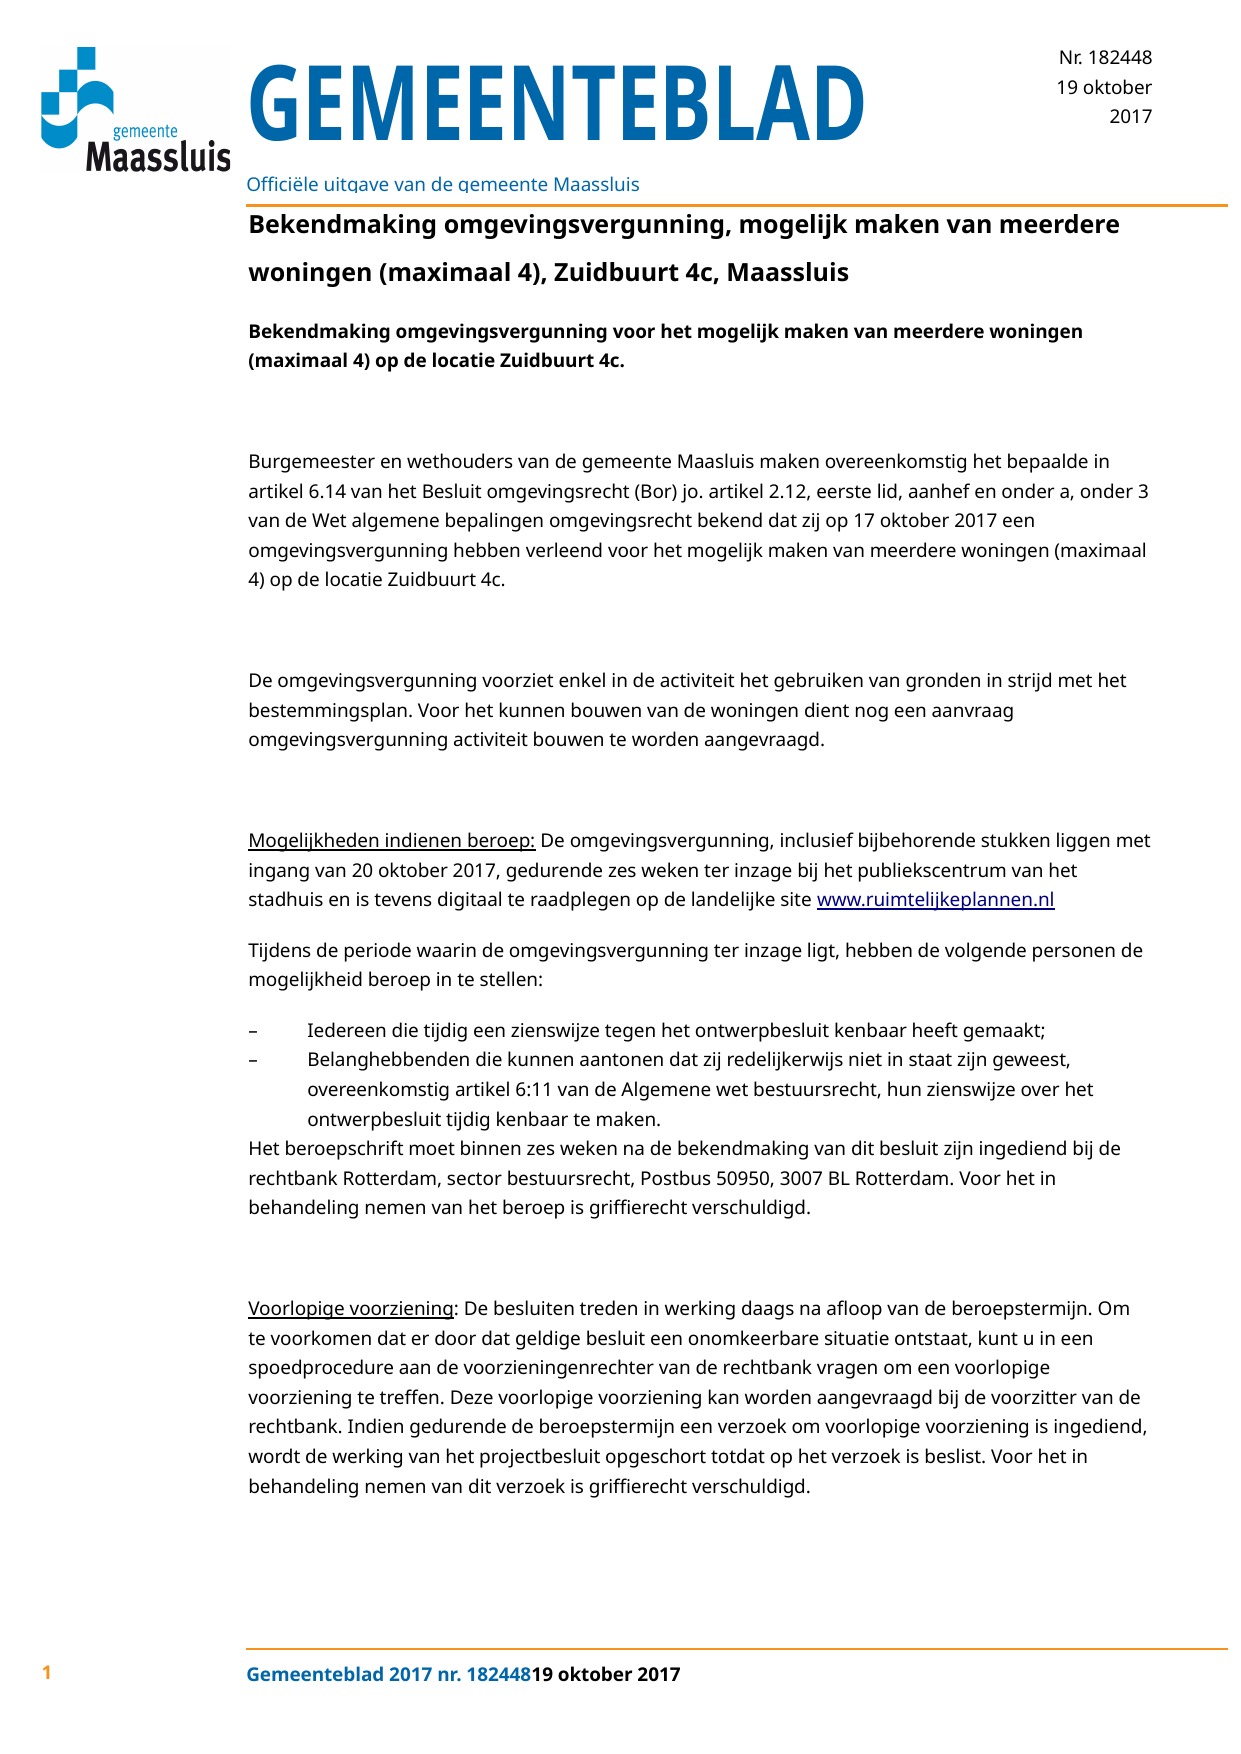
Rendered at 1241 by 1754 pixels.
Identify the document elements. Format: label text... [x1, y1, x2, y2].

text Burgemeester en wethouders van de gemeente Maasluis maken overeenkomstig het bepaalde in artikel 6.14 van het Besluit omgevingsrecht (Bor) jo. artikel 2.12, eerste lid, aanhef en onder a, onder 3 van de Wet algemene bepalingen omgevingsrecht bekend dat zij op 17 oktober 2017 een omgevingsvergunning hebben verleend voor het mogelijk maken van meerdere woningen (maximaal 4) op de locatie Zuidbuurt 4c. [248, 448, 1152, 592]
text Mogelijkheden indienen beroep: De omgevingsvergunning, inclusief bijbehorende stukken liggen met ingang van 20 oktober 2017, gedurende zes weken ter inzage bij het publiekscentrum van het stadhuis en is tevens digitaal te raadplegen op de landelijke site www.ruimtelijkeplannen.nl [248, 827, 1152, 912]
text Bekendmaking omgevingsvergunning, mogelijk maken van meerdere woningen (maximaal 4), Zuidbuurt 4c, Maassluis [248, 207, 1152, 288]
picture [41, 47, 231, 172]
list Belanghebbenden die kunnen aantonen dat zij redelijkerwijs niet in staat zijn geweest, overeenkomstig artikel 6:11 van de Algemene wet bestuursrecht, hun zienswijze over het ontwerpbesluit tijdig kenbaar te maken. [248, 1047, 1152, 1132]
picture [41, 47, 77, 92]
text Voorlopige voorziening: De besluiten treden in werking daags na afloop van de beroepstermijn. Om te voorkomen dat er door dat geldige besluit een onomkeerbare situatie ontstaat, kunt u in een spoedprocedure aan de voorzieningenrechter van de rechtbank vragen om een voorlopige voorziening te treffen. Deze voorlopige voorziening kan worden aangevraagd bij de voorzitter van de rechtbank. Indien gedurende de beroepstermijn een verzoek om voorlopige voorziening is ingediend, wordt de werking van het projectbesluit opgeschort totdat op het verzoek is beslist. Voor het in behandeling nemen van dit verzoek is griffierecht verschuldigd. [248, 1295, 1152, 1499]
list Iedereen die tijdig een zienswijze tegen het ontwerpbesluit kenbaar heeft gemaakt; [248, 1017, 1152, 1043]
text Bekendmaking omgevingsvergunning voor het mogelijk maken van meerdere woningen (maximaal 4) op de locatie Zuidbuurt 4c. [248, 318, 1152, 373]
text De omgevingsvergunning voorziet enkel in de activiteit het gebruiken van gronden in strijd met het bestemmingsplan. Voor het kunnen bouwen van de woningen dient nog een aanvraag omgevingsvergunning activiteit bouwen te worden aangevraagd. [248, 667, 1152, 752]
text Het beroepschrift moet binnen zes weken na de bekendmaking van dit besluit zijn ingediend bij de rechtbank Rotterdam, sector bestuursrecht, Postbus 50950, 3007 BL Rotterdam. Voor het in behandeling nemen van het beroep is griffierecht verschuldigd. [248, 1135, 1152, 1220]
text Tijdens de periode waarin de omgevingsvergunning ter inzage ligt, hebben de volgende personen de mogelijkheid beroep in te stellen: [248, 937, 1152, 992]
